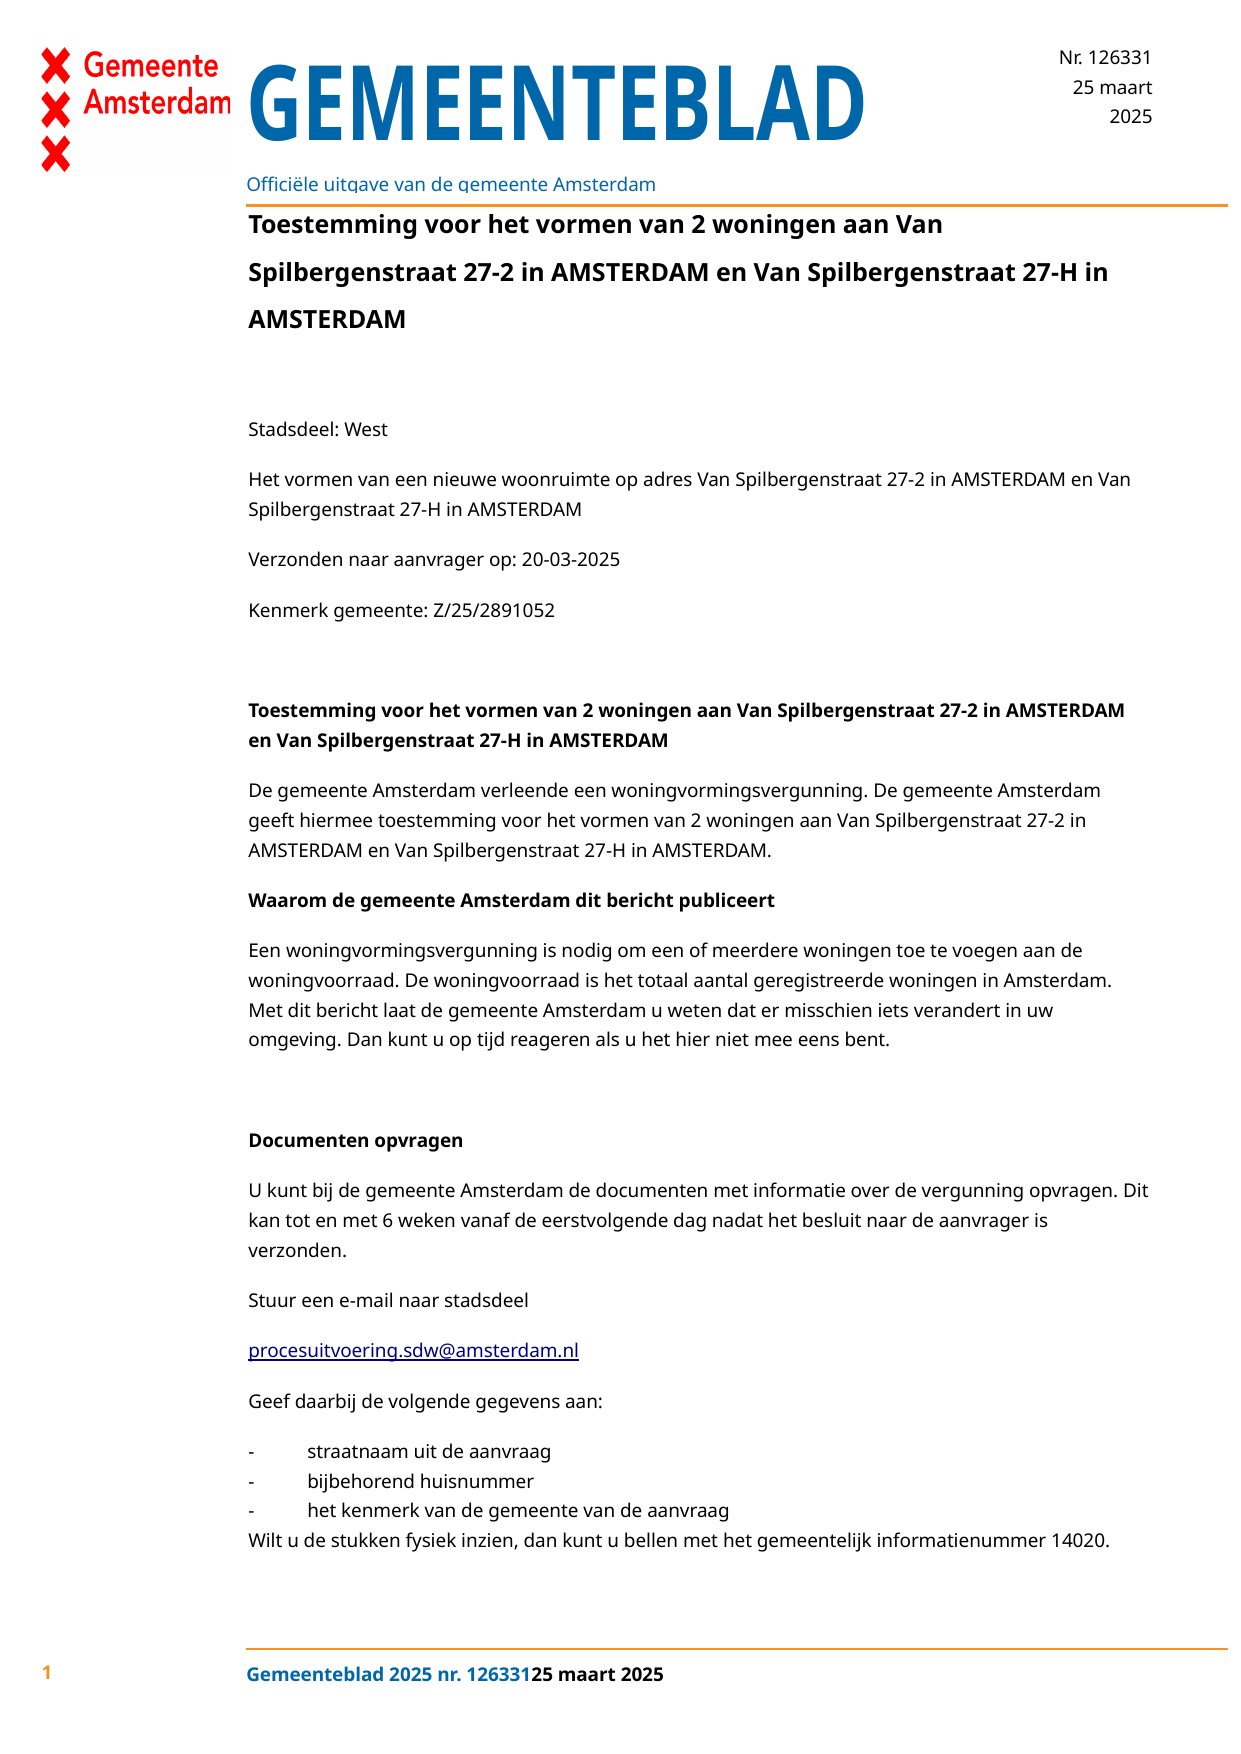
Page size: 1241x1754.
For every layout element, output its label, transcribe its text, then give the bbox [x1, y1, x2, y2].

text Toestemming voor het vormen van 2 woningen aan Van Spilbergenstraat 27-2 in AMSTERDAM en Van Spilbergenstraat 27-H in AMSTERDAM [248, 698, 1152, 753]
text De gemeente Amsterdam verleende een woningvormingsvergunning. De gemeente Amsterdam geeft hiermee toestemming voor het vormen van 2 woningen aan Van Spilbergenstraat 27-2 in AMSTERDAM en Van Spilbergenstraat 27-H in AMSTERDAM. [248, 778, 1152, 862]
text Het vormen van een nieuwe woonruimte op adres Van Spilbergenstraat 27-2 in AMSTERDAM en Van Spilbergenstraat 27-H in AMSTERDAM [248, 466, 1152, 522]
text Stuur een e-mail naar stadsdeel [248, 1287, 1152, 1313]
picture [41, 47, 231, 172]
text Documenten opvragen [248, 1127, 1152, 1153]
text Toestemming voor het vormen van 2 woningen aan Van Spilbergenstraat 27-2 in AMSTERDAM en Van Spilbergenstraat 27-H in AMSTERDAM [248, 207, 1152, 336]
text Verzonden naar aanvrager op: 20-03-2025 [248, 546, 1152, 572]
list straatnaam uit de aanvraag [248, 1438, 1152, 1464]
list bijbehorend huisnummer [248, 1468, 1152, 1494]
text procesuitvoering.sdw@amsterdam.nl [248, 1338, 1152, 1363]
text Wilt u de stukken fysiek inzien, dan kunt u bellen met het gemeentelijk informatienummer 14020. [248, 1527, 1152, 1553]
list het kenmerk van de gemeente van de aanvraag [248, 1498, 1152, 1523]
text U kunt bij de gemeente Amsterdam de documenten met informatie over de vergunning opvragen. Dit kan tot en met 6 weken vanaf de eerstvolgende dag nadat het besluit naar de aanvrager is verzonden. [248, 1178, 1152, 1262]
text Stadsdeel: West [248, 416, 1152, 442]
text Waarom de gemeente Amsterdam dit bericht publiceert [248, 887, 1152, 913]
text Kenmerk gemeente: Z/25/2891052 [248, 597, 1152, 622]
text Een woningvormingsvergunning is nodig om een of meerdere woningen toe te voegen aan de woningvoorraad. De woningvoorraad is het totaal aantal geregistreerde woningen in Amsterdam. Met dit bericht laat de gemeente Amsterdam u weten dat er misschien iets verandert in uw omgeving. Dan kunt u op tijd reageren als u het hier niet mee eens bent. [248, 938, 1152, 1052]
text Geef daarbij de volgende gegevens aan: [248, 1388, 1152, 1414]
